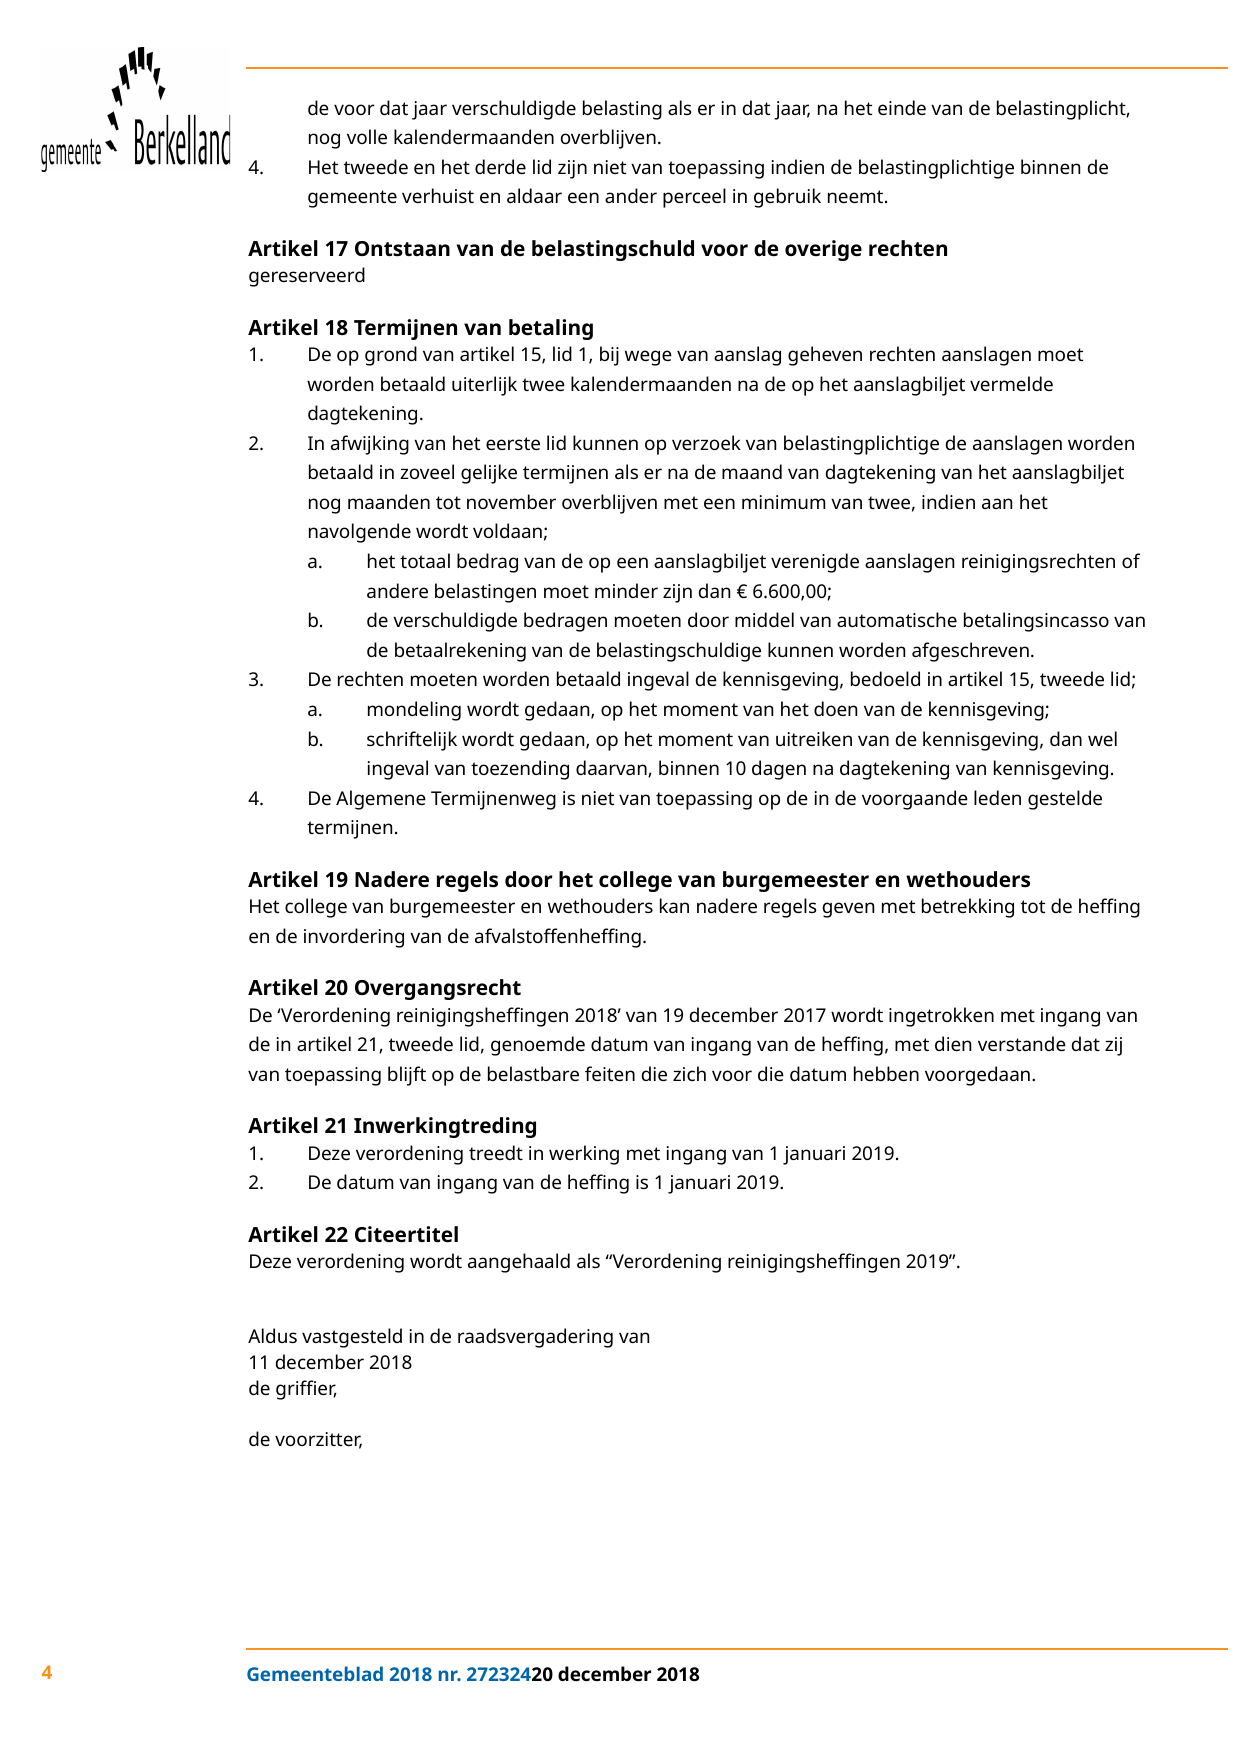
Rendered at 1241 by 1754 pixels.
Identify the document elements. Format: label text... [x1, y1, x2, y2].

list de verschuldigde bedragen moeten door middel van automatische betalingsincasso van de betaalrekening van de belastingschuldige kunnen worden afgeschreven. [307, 607, 1152, 663]
text Artikel 18 Termijnen van betaling [248, 313, 1152, 341]
text 11 december 2018 [248, 1349, 1152, 1375]
text Artikel 22 Citeertitel [248, 1220, 1152, 1248]
list de voor dat jaar verschuldigde belasting als er in dat jaar, na het einde van de belastingplicht, nog volle kalendermaanden overblijven. [248, 95, 1152, 150]
list schriftelijk wordt gedaan, op het moment van uitreiken van de kennisgeving, dan wel ingeval van toezending daarvan, binnen 10 dagen na dagtekening van kennisgeving. [307, 726, 1152, 781]
text Deze verordening wordt aangehaald als “Verordening reinigingsheffingen 2019”. [248, 1248, 1152, 1274]
text Artikel 20 Overgangsrecht [248, 973, 1152, 1002]
list De datum van ingang van de heffing is 1 januari 2019. [248, 1169, 1152, 1195]
list het totaal bedrag van de op een aanslagbiljet verenigde aanslagen reinigingsrechten of andere belastingen moet minder zijn dan € 6.600,00; [307, 548, 1152, 604]
text Het college van burgemeester en wethouders kan nadere regels geven met betrekking tot de heffing en de invordering van de afvalstoffenheffing. [248, 893, 1152, 949]
list Deze verordening treedt in werking met ingang van 1 januari 2019. [248, 1140, 1152, 1166]
list Het tweede en het derde lid zijn niet van toepassing indien de belastingplichtige binnen de gemeente verhuist en aldaar een ander perceel in gebruik neemt. [248, 154, 1152, 209]
text gereserveerd [248, 262, 1152, 288]
list De rechten moeten worden betaald ingeval de kennisgeving, bedoeld in artikel 15, tweede lid; [248, 667, 1152, 692]
text De ‘Verordening reinigingsheffingen 2018’ van 19 december 2017 wordt ingetrokken met ingang van de in artikel 21, tweede lid, genoemde datum van ingang van de heffing, met dien verstande dat zij van toepassing blijft op de belastbare feiten die zich voor die datum hebben voorgedaan. [248, 1002, 1152, 1087]
text de griffier, [248, 1375, 1152, 1401]
text Artikel 21 Inwerkingtreding [248, 1111, 1152, 1140]
list De Algemene Termijnenweg is niet van toepassing op de in de voorgaande leden gestelde termijnen. [248, 785, 1152, 840]
text Artikel 17 Ontstaan van de belastingschuld voor de overige rechten [248, 234, 1152, 262]
list mondeling wordt gedaan, op het moment van het doen van de kennisgeving; [307, 696, 1152, 722]
picture [41, 47, 231, 172]
text Aldus vastgesteld in de raadsvergadering van [248, 1323, 1152, 1349]
text de voorzitter, [248, 1426, 1152, 1452]
text Artikel 19 Nadere regels door het college van burgemeester en wethouders [248, 865, 1152, 893]
list In afwijking van het eerste lid kunnen op verzoek van belastingplichtige de aanslagen worden betaald in zoveel gelijke termijnen als er na de maand van dagtekening van het aanslagbiljet nog maanden tot november overblijven met een minimum van twee, indien aan het navolgende wordt voldaan; [248, 430, 1152, 544]
list De op grond van artikel 15, lid 1, bij wege van aanslag geheven rechten aanslagen moet worden betaald uiterlijk twee kalendermaanden na de op het aanslagbiljet vermelde dagtekening. [248, 341, 1152, 426]
